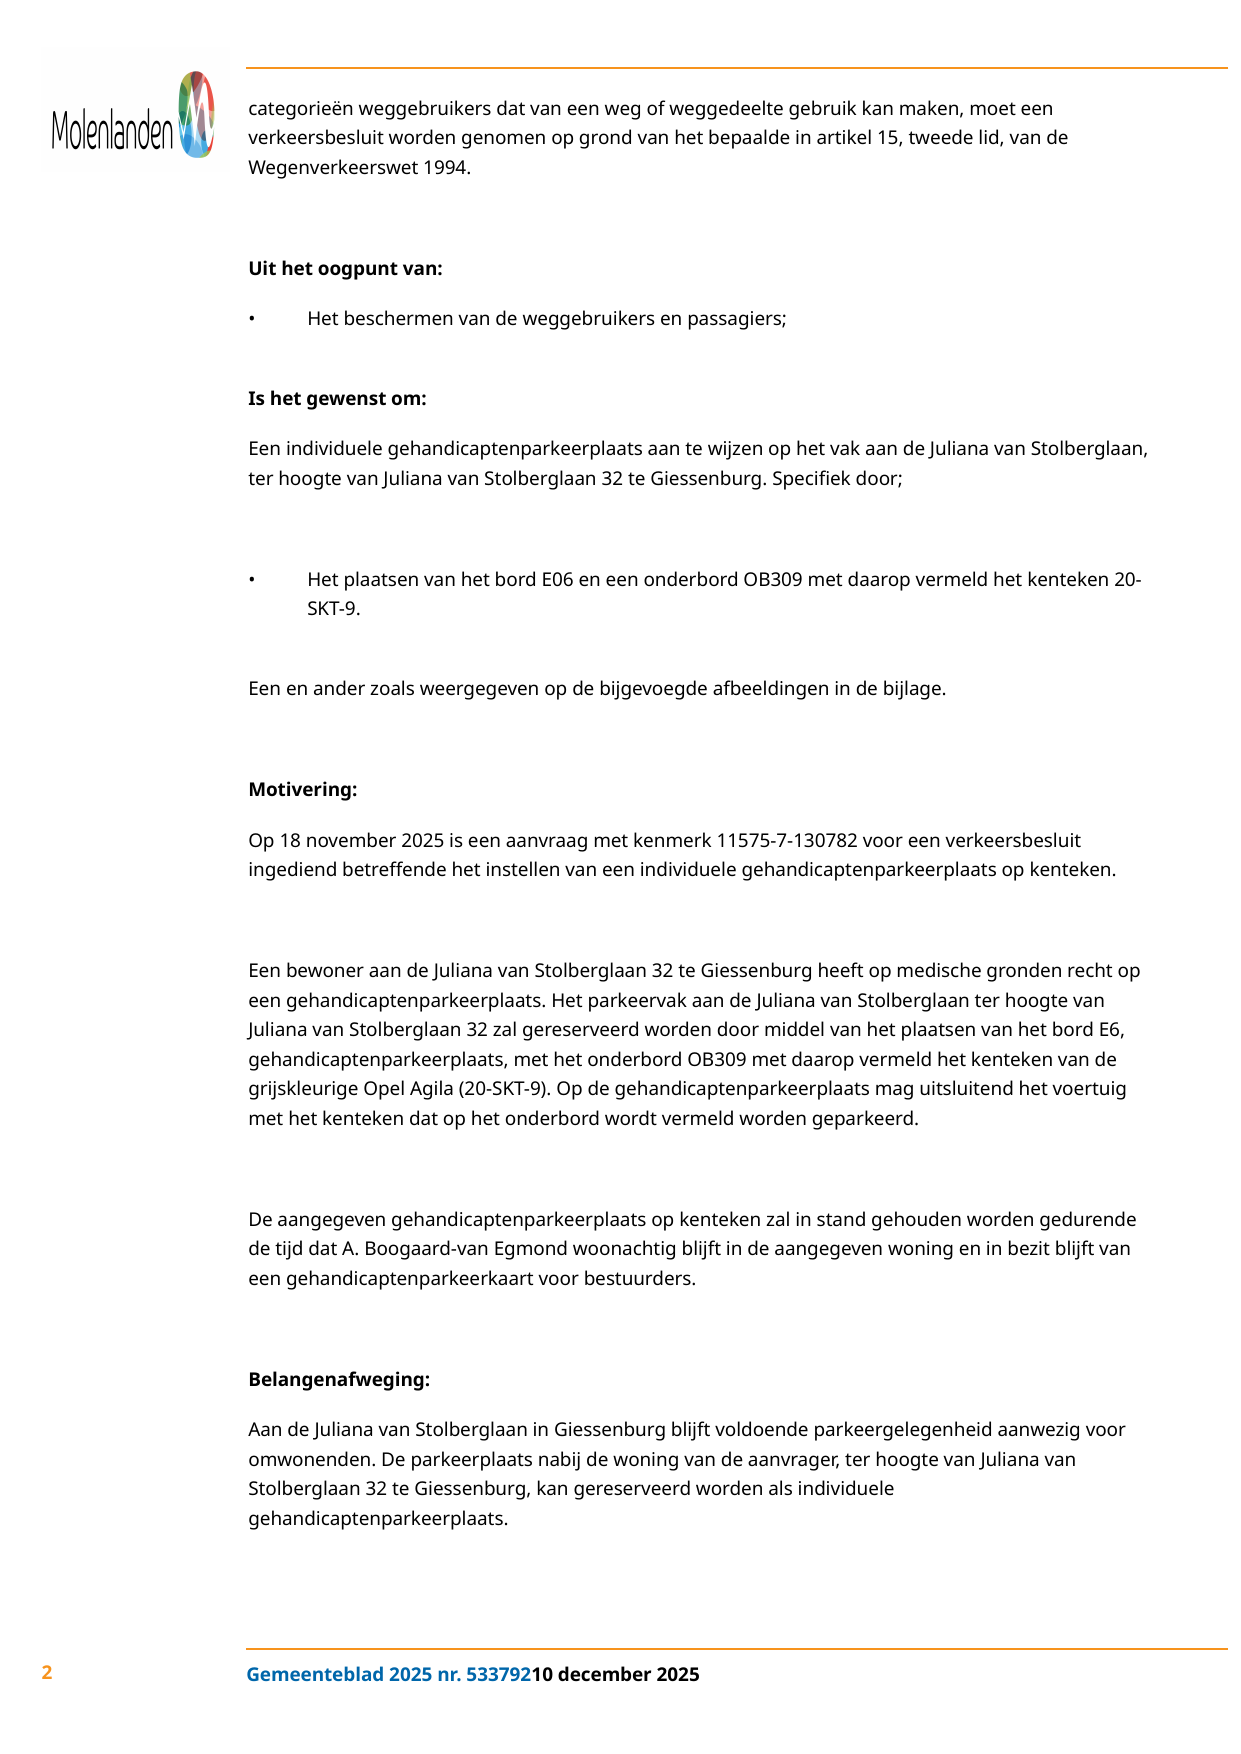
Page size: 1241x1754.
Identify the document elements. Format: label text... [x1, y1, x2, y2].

picture [41, 47, 231, 172]
text Belangenafweging: [248, 1366, 1152, 1392]
text Uit het oogpunt van: [248, 255, 1152, 281]
text Een bewoner aan de Juliana van Stolberglaan 32 te Giessenburg heeft op medische gronden recht op een gehandicaptenparkeerplaats. Het parkeervak aan de Juliana van Stolberglaan ter hoogte van Juliana van Stolberglaan 32 zal gereserveerd worden door middel van het plaatsen van het bord E6, gehandicaptenparkeerplaats, met het onderbord OB309 met daarop vermeld het kenteken van de grijskleurige Opel Agila (20-SKT-9). Op de gehandicaptenparkeerplaats mag uitsluitend het voertuig met het kenteken dat op het onderbord wordt vermeld worden geparkeerd. [248, 957, 1152, 1131]
text categorieën weggebruikers dat van een weg of weggedeelte gebruik kan maken, moet een verkeersbesluit worden genomen op grond van het bepaalde in artikel 15, tweede lid, van de Wegenverkeerswet 1994. [248, 95, 1152, 180]
text Een individuele gehandicaptenparkeerplaats aan te wijzen op het vak aan de Juliana van Stolberglaan, ter hoogte van Juliana van Stolberglaan 32 te Giessenburg. Specifiek door; [248, 436, 1152, 491]
text Op 18 november 2025 is een aanvraag met kenmerk 11575-7-130782 voor een verkeersbesluit ingediend betreffende het instellen van een individuele gehandicaptenparkeerplaats op kenteken. [248, 827, 1152, 882]
text Motivering: [248, 776, 1152, 802]
text De aangegeven gehandicaptenparkeerplaats op kenteken zal in stand gehouden worden gedurende de tijd dat A. Boogaard-van Egmond woonachtig blijft in de aangegeven woning en in bezit blijft van een gehandicaptenparkeerkaart voor bestuurders. [248, 1206, 1152, 1291]
text Aan de Juliana van Stolberglaan in Giessenburg blijft voldoende parkeergelegenheid aanwezig voor omwonenden. De parkeerplaats nabij de woning van de aanvrager, ter hoogte van Juliana van Stolberglaan 32 te Giessenburg, kan gereserveerd worden als individuele gehandicaptenparkeerplaats. [248, 1416, 1152, 1531]
text Is het gewenst om: [248, 385, 1152, 411]
list Het beschermen van de weggebruikers en passagiers; [248, 305, 1152, 331]
text Een en ander zoals weergegeven op de bijgevoegde afbeeldingen in de bijlage. [248, 676, 1152, 701]
list Het plaatsen van het bord E06 en een onderbord OB309 met daarop vermeld het kenteken 20-SKT-9. [248, 566, 1152, 621]
